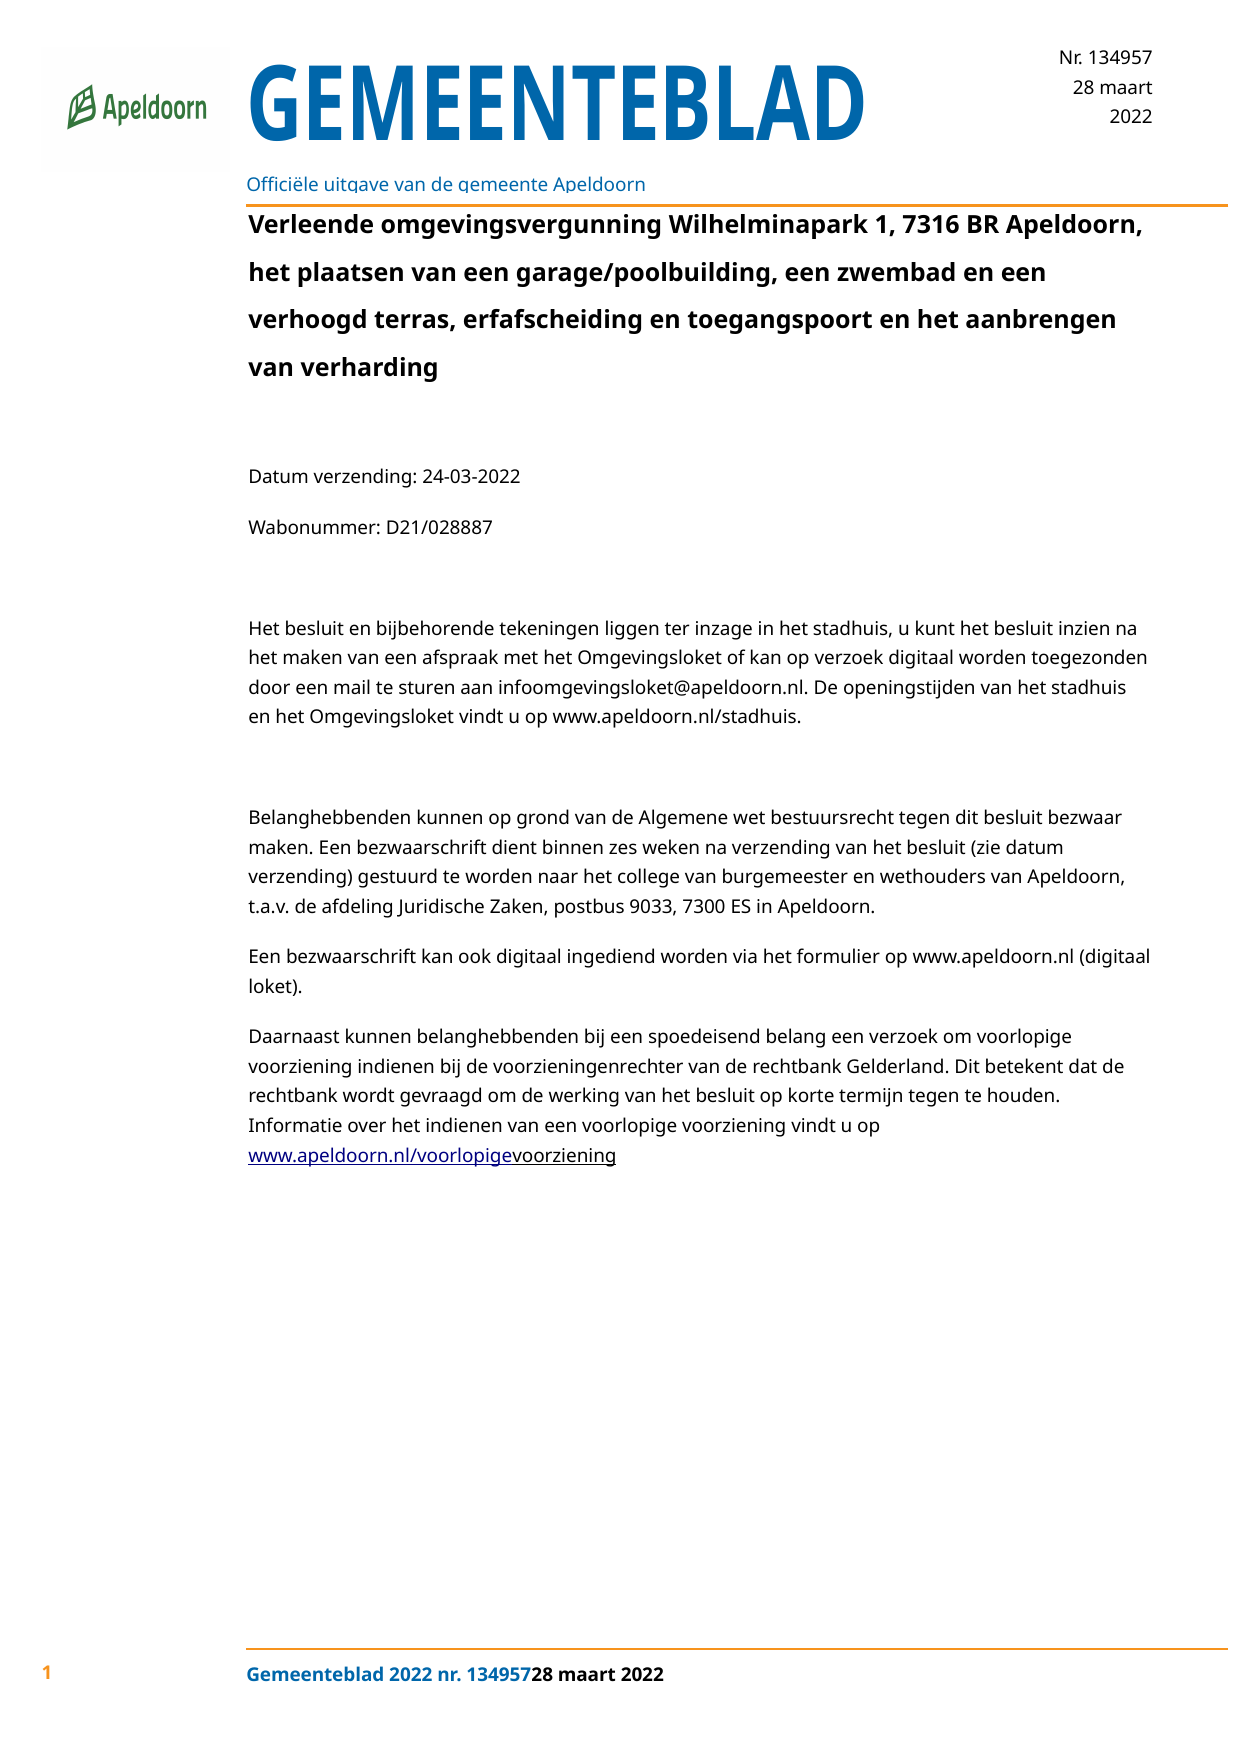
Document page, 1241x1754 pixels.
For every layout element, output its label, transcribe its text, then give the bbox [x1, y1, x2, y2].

text Datum verzending: 24-03-2022 [248, 463, 1152, 489]
text Wabonummer: D21/028887 [248, 514, 1152, 540]
text Het besluit en bijbehorende tekeningen liggen ter inzage in het stadhuis, u kunt het besluit inzien na het maken van een afspraak met het Omgevingsloket of kan op verzoek digitaal worden toegezonden door een mail te sturen aan infoomgevingsloket@apeldoorn.nl. De openingstijden van het stadhuis en het Omgevingsloket vindt u op www.apeldoorn.nl/stadhuis. [248, 615, 1152, 729]
text Verleende omgevingsvergunning Wilhelminapark 1, 7316 BR Apeldoorn, het plaatsen van een garage/poolbuilding, een zwembad en een verhoogd terras, erfafscheiding en toegangspoort en het aanbrengen van verharding [248, 207, 1152, 384]
text Belanghebbenden kunnen op grond van de Algemene wet bestuursrecht tegen dit besluit bezwaar maken. Een bezwaarschrift dient binnen zes weken na verzending van het besluit (zie datum verzending) gestuurd te worden naar het college van burgemeester en wethouders van Apeldoorn, t.a.v. de afdeling Juridische Zaken, postbus 9033, 7300 ES in Apeldoorn. [248, 804, 1152, 919]
picture [41, 47, 231, 172]
text Een bezwaarschrift kan ook digitaal ingediend worden via het formulier op www.apeldoorn.nl (digitaal loket). [248, 943, 1152, 999]
text Daarnaast kunnen belanghebbenden bij een spoedeisend belang een verzoek om voorlopige voorziening indienen bij de voorzieningenrechter van de rechtbank Gelderland. Dit betekent dat de rechtbank wordt gevraagd om de werking van het besluit op korte termijn tegen te houden. Informatie over het indienen van een voorlopige voorziening vindt u op www.apeldoorn.nl/voorlopigevoorziening [248, 1023, 1152, 1168]
